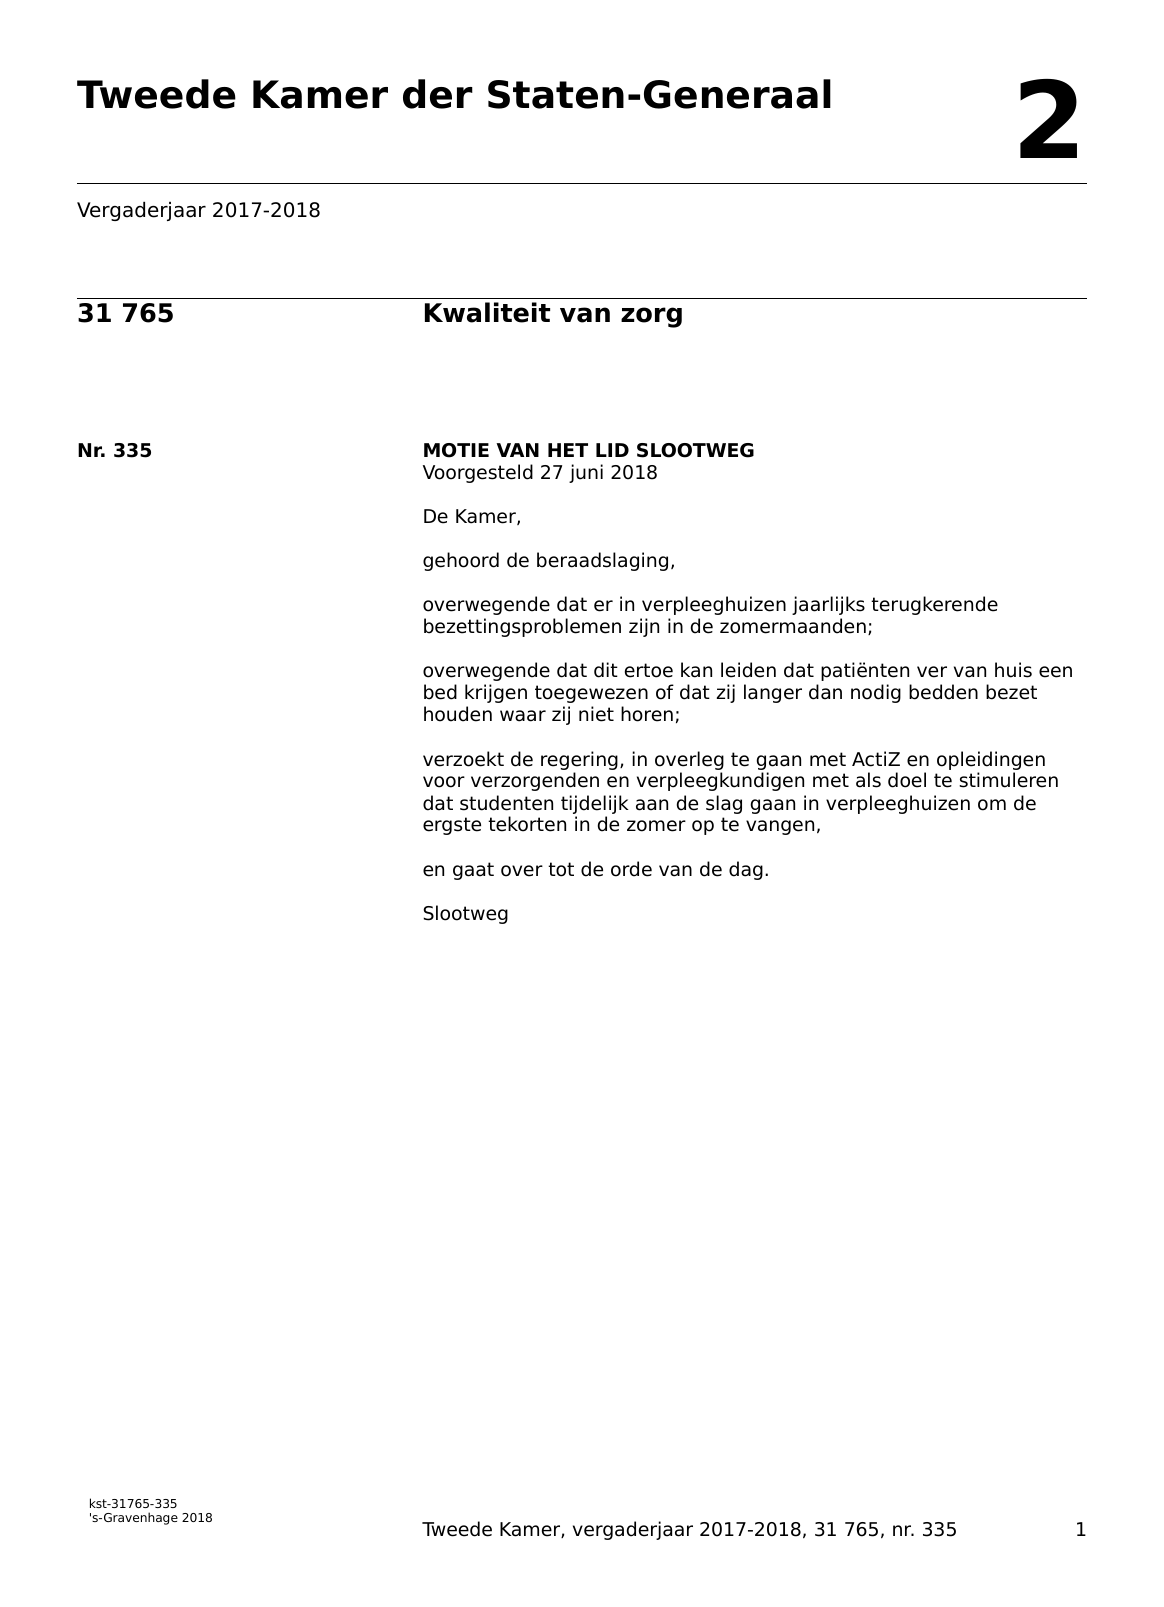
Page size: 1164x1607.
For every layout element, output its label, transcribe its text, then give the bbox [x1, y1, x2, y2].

table_cell Vergaderjaar 2017-2018 [77, 184, 1087, 298]
text overwegende dat dit ertoe kan leiden dat patiënten ver van huis een bed krijgen toegewezen of dat zij langer dan nodig bedden bezet houden waar zij niet horen; [422, 660, 1087, 726]
text en gaat over tot de orde van de dag. [422, 858, 1087, 881]
table_header 2 [886, 59, 1087, 183]
text Voorgesteld 27 juni 2018 [422, 462, 1087, 484]
text overwegende dat er in verpleeghuizen jaarlijks terugkerende bezettingsproblemen zijn in de zomermaanden; [422, 594, 1087, 638]
text 's-Gravenhage 2018 [88, 1511, 323, 1525]
subtitle Nr. 335 MOTIE VAN HET LID SLOOTWEG [77, 440, 1087, 462]
subtitle 31 765 Kwaliteit van zorg [77, 299, 1087, 329]
text De Kamer, [422, 506, 1087, 528]
text kst-31765-335 [88, 1497, 323, 1511]
text gehoord de beraadslaging, [422, 550, 1087, 572]
text Slootweg [422, 903, 1087, 925]
table_header Tweede Kamer der Staten-Generaal [77, 59, 886, 183]
text verzoekt de regering, in overleg te gaan met ActiZ en opleidingen voor verzorgenden en verpleegkundigen met als doel te stimuleren dat studenten tijdelijk aan de slag gaan in verpleeghuizen om de ergste tekorten in de zomer op te vangen, [422, 748, 1087, 836]
